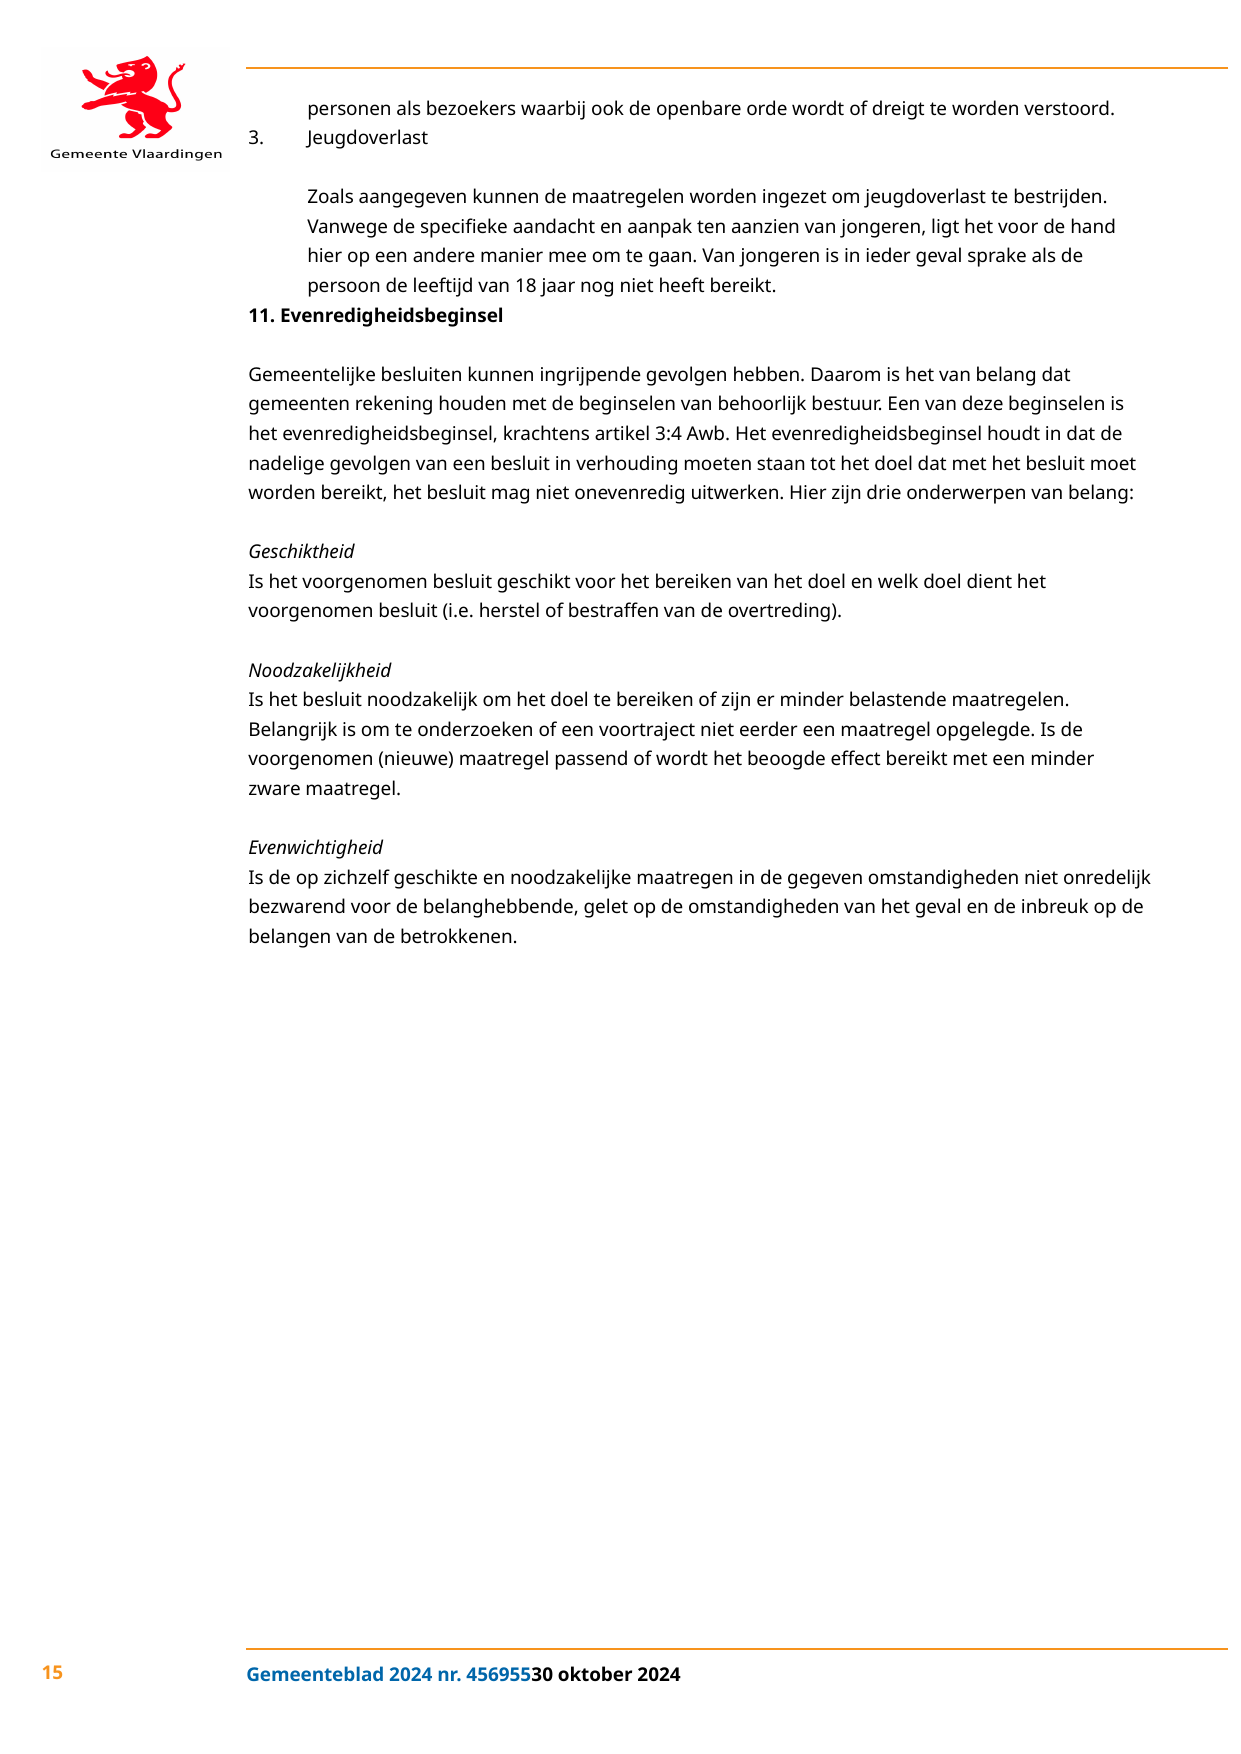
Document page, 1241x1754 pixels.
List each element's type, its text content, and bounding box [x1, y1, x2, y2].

text Is het voorgenomen besluit geschikt voor het bereiken van het doel en welk doel dient het voorgenomen besluit (i.e. herstel of bestraffen van de overtreding). [248, 568, 1152, 623]
picture [41, 47, 231, 172]
text Gemeentelijke besluiten kunnen ingrijpende gevolgen hebben. Daarom is het van belang dat gemeenten rekening houden met de beginselen van behoorlijk bestuur. Een van deze beginselen is het evenredigheidsbeginsel, krachtens artikel 3:4 Awb. Het evenredigheidsbeginsel houdt in dat de nadelige gevolgen van een besluit in verhouding moeten staan tot het doel dat met het besluit moet worden bereikt, het besluit mag niet onevenredig uitwerken. Hier zijn drie onderwerpen van belang: [248, 361, 1152, 505]
text Evenwichtigheid [248, 834, 1152, 860]
list Jeugdoverlast [248, 124, 1152, 150]
text 11. Evenredigheidsbeginsel [248, 302, 1152, 328]
text Is het besluit noodzakelijk om het doel te bereiken of zijn er minder belastende maatregelen. Belangrijk is om te onderzoeken of een voortraject niet eerder een maatregel opgelegde. Is de voorgenomen (nieuwe) maatregel passend of wordt het beoogde effect bereikt met een minder zware maatregel. [248, 686, 1152, 801]
text Is de op zichzelf geschikte en noodzakelijke maatregen in de gegeven omstandigheden niet onredelijk bezwarend voor de belanghebbende, gelet op de omstandigheden van het geval en de inbreuk op de belangen van de betrokkenen. [248, 864, 1152, 949]
text Geschiktheid [248, 538, 1152, 564]
text Noodzakelijkheid [248, 657, 1152, 683]
list Zoals aangegeven kunnen de maatregelen worden ingezet om jeugdoverlast te bestrijden. Vanwege de specifieke aandacht en aanpak ten aanzien van jongeren, ligt het voor de hand hier op een andere manier mee om te gaan. Van jongeren is in ieder geval sprake als de persoon de leeftijd van 18 jaar nog niet heeft bereikt. [248, 183, 1152, 298]
list personen als bezoekers waarbij ook de openbare orde wordt of dreigt te worden verstoord. [248, 95, 1152, 121]
